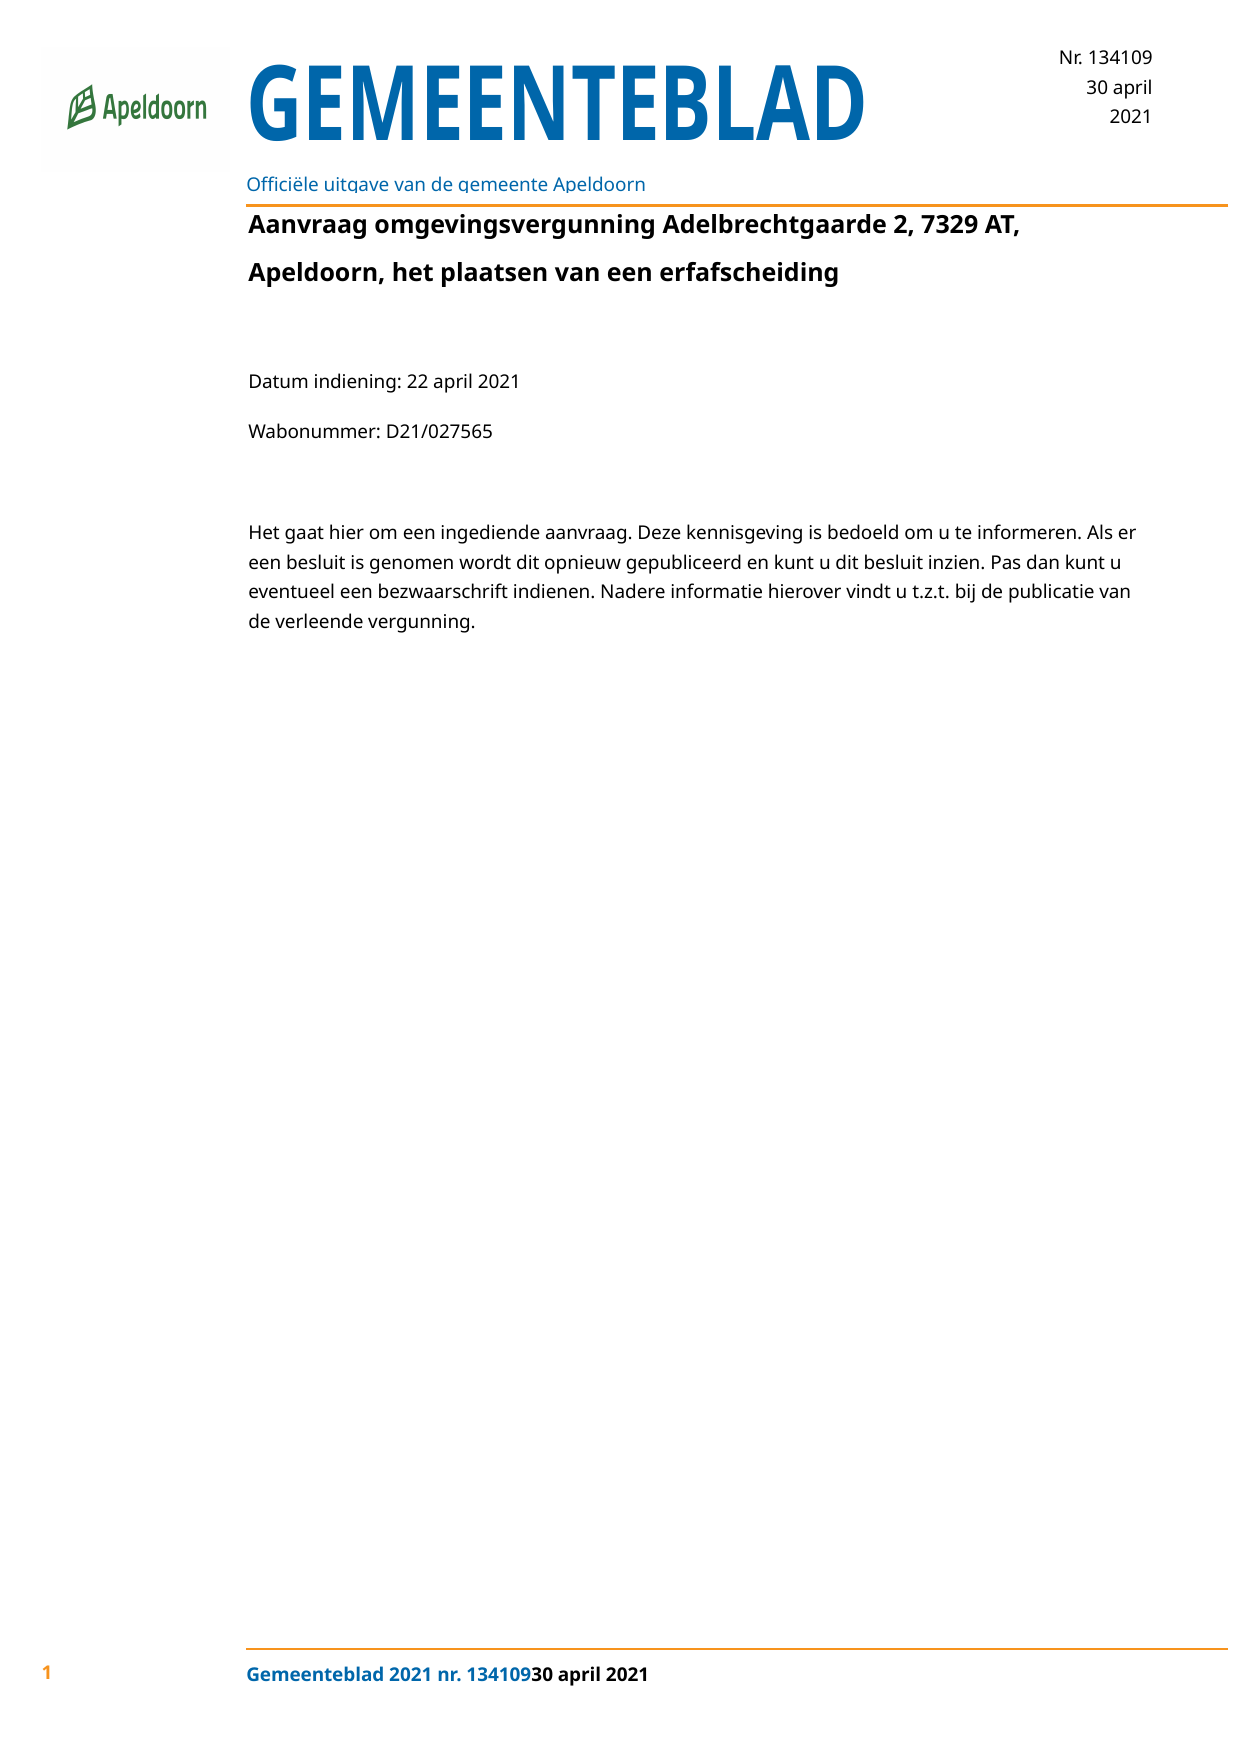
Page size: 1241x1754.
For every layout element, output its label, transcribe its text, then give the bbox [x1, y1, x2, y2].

text Wabonummer: D21/027565 [248, 419, 1152, 444]
text Datum indiening: 22 april 2021 [248, 368, 1152, 394]
picture [41, 47, 231, 172]
text Het gaat hier om een ingediende aanvraag. Deze kennisgeving is bedoeld om u te informeren. Als er een besluit is genomen wordt dit opnieuw gepubliceerd en kunt u dit besluit inzien. Pas dan kunt u eventueel een bezwaarschrift indienen. Nadere informatie hierover vindt u t.z.t. bij de publicatie van de verleende vergunning. [248, 519, 1152, 634]
text Aanvraag omgevingsvergunning Adelbrechtgaarde 2, 7329 AT, Apeldoorn, het plaatsen van een erfafscheiding [248, 207, 1152, 288]
